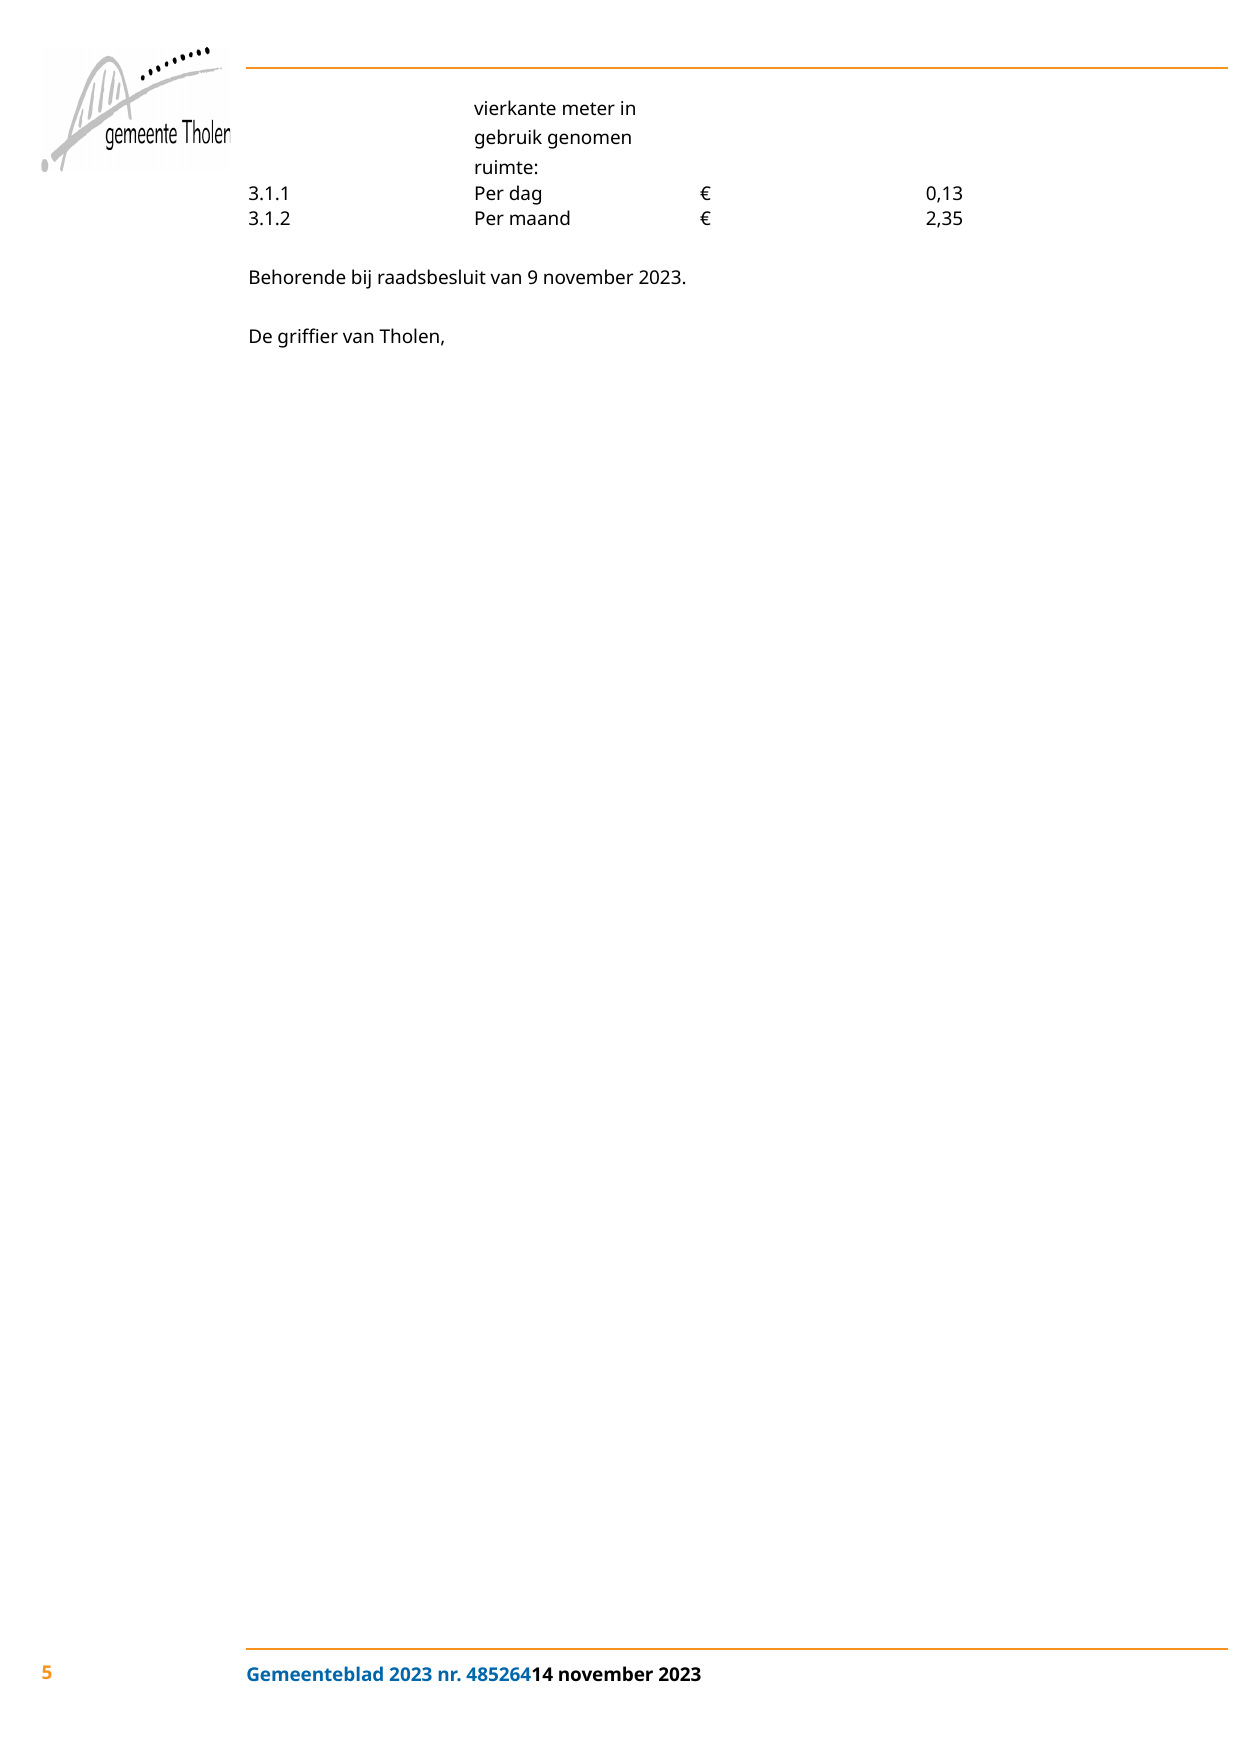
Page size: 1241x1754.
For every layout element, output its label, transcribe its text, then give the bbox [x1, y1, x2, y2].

table_cell € [700, 180, 926, 205]
table_header [700, 95, 926, 180]
table_header [248, 95, 474, 180]
table_cell 2,35 [926, 205, 1152, 231]
table_cell 3.1.1 [248, 180, 474, 205]
text Behorende bij raadsbesluit van 9 november 2023. [248, 264, 1152, 290]
table_cell 3.1.2 [248, 205, 474, 231]
table_cell Per maand [474, 205, 700, 231]
picture [41, 47, 231, 172]
table_header vierkante meter in gebruik genomen ruimte: [474, 95, 700, 180]
table_cell Per dag [474, 180, 700, 205]
table_cell € [700, 205, 926, 231]
text De griffier van Tholen, [248, 323, 1152, 349]
table_header [926, 95, 1152, 180]
table_cell 0,13 [926, 180, 1152, 205]
